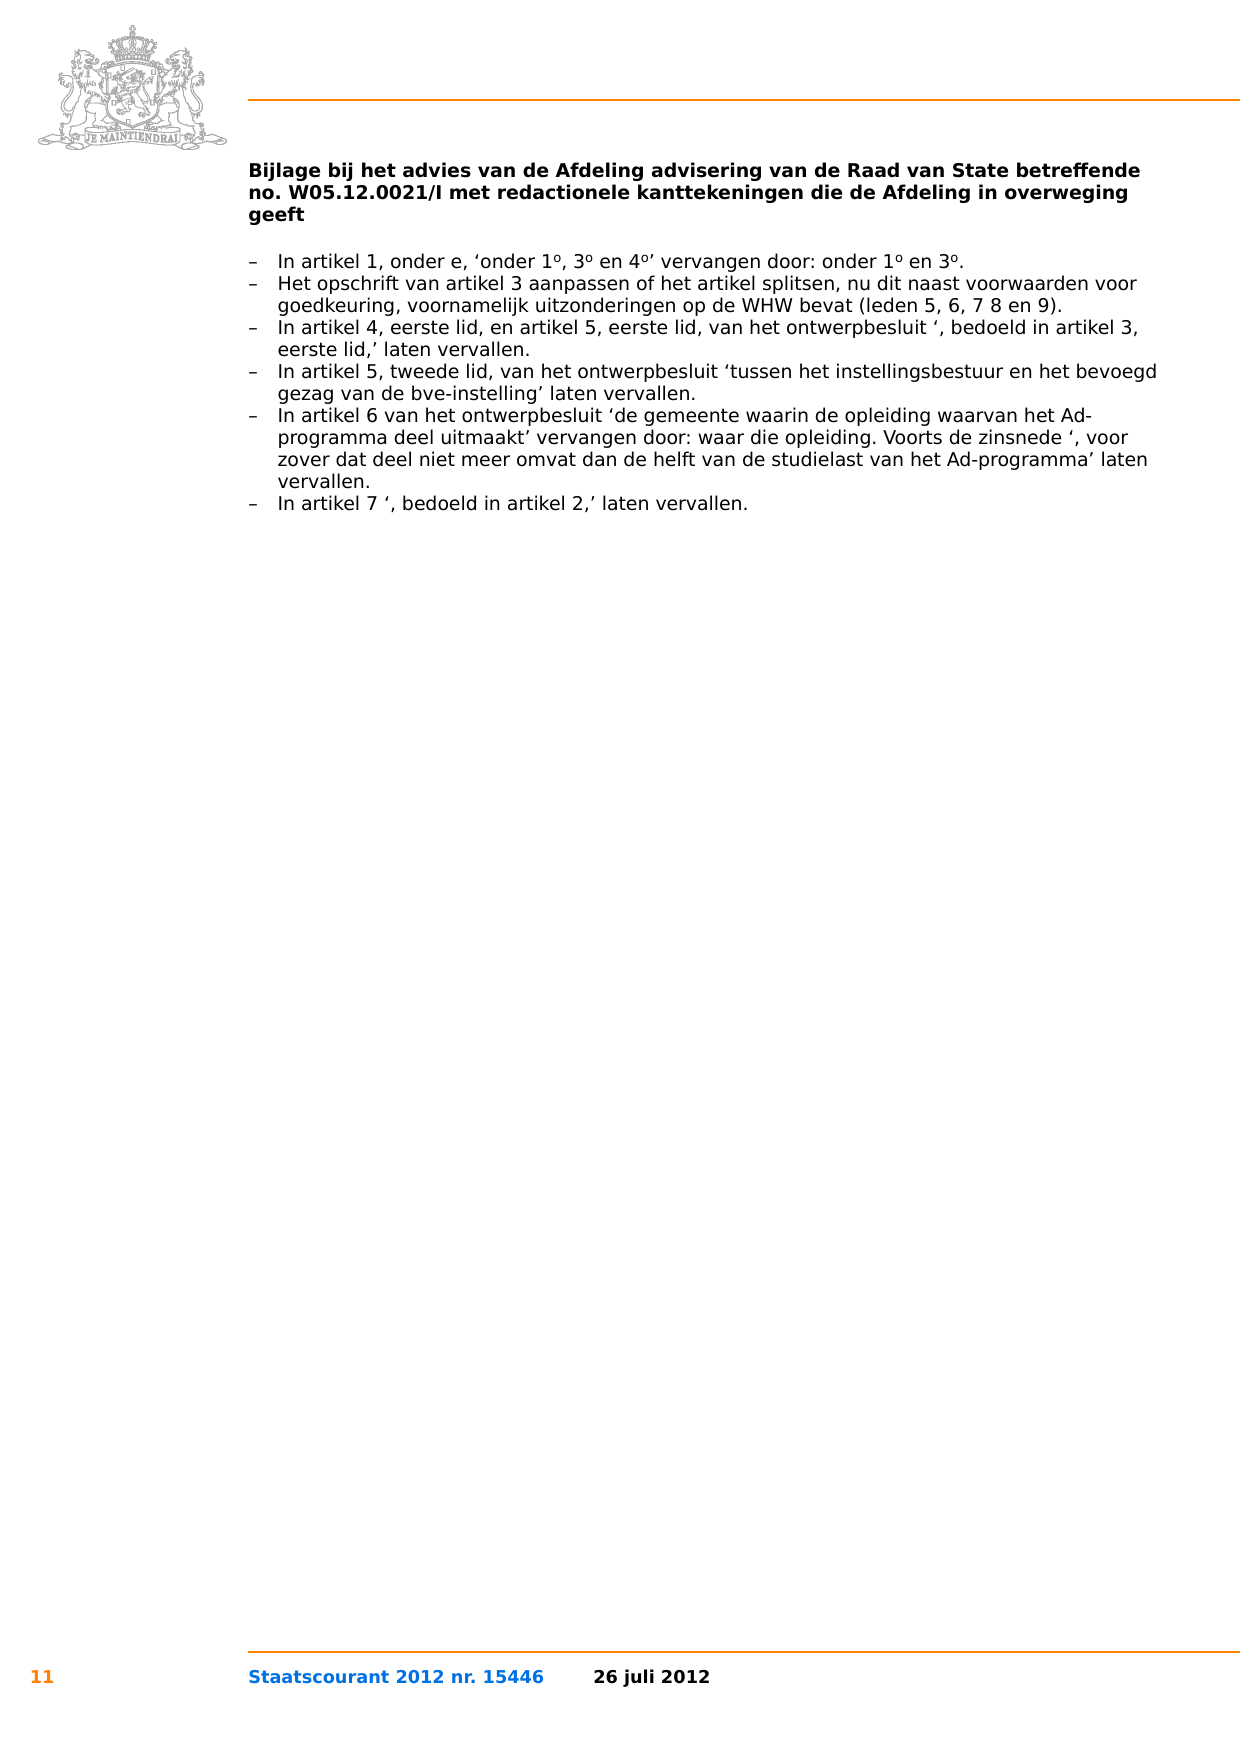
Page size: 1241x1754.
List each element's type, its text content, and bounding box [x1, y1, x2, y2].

text – In artikel 7 ‘, bedoeld in artikel 2,’ laten vervallen. [248, 493, 1163, 514]
text – In artikel 1, onder e, ‘onder 1o, 3o en 4o’ vervangen door: onder 1o en 3o. [248, 251, 1163, 273]
text – Het opschrift van artikel 3 aanpassen of het artikel splitsen, nu dit naast voorwaarden voor goedkeuring, voornamelijk uitzonderingen op de WHW bevat (leden 5, 6, 7 8 en 9). [248, 273, 1163, 317]
text – In artikel 5, tweede lid, van het ontwerpbesluit ‘tussen het instellingsbestuur en het bevoegd gezag van de bve-instelling’ laten vervallen. [248, 361, 1163, 405]
subtitle Bijlage bij het advies van de Afdeling advisering van de Raad van State betreffende no. W05.12.0021/I met redactionele kanttekeningen die de Afdeling in overweging geeft [248, 160, 1163, 226]
text – In artikel 6 van het ontwerpbesluit ‘de gemeente waarin de opleiding waarvan het Ad-programma deel uitmaakt’ vervangen door: waar die opleiding. Voorts de zinsnede ‘, voor zover dat deel niet meer omvat dan de helft van de studielast van het Ad-programma’ laten vervallen. [248, 405, 1163, 493]
text – In artikel 4, eerste lid, en artikel 5, eerste lid, van het ontwerpbesluit ‘, bedoeld in artikel 3, eerste lid,’ laten vervallen. [248, 317, 1163, 361]
picture [38, 25, 227, 150]
